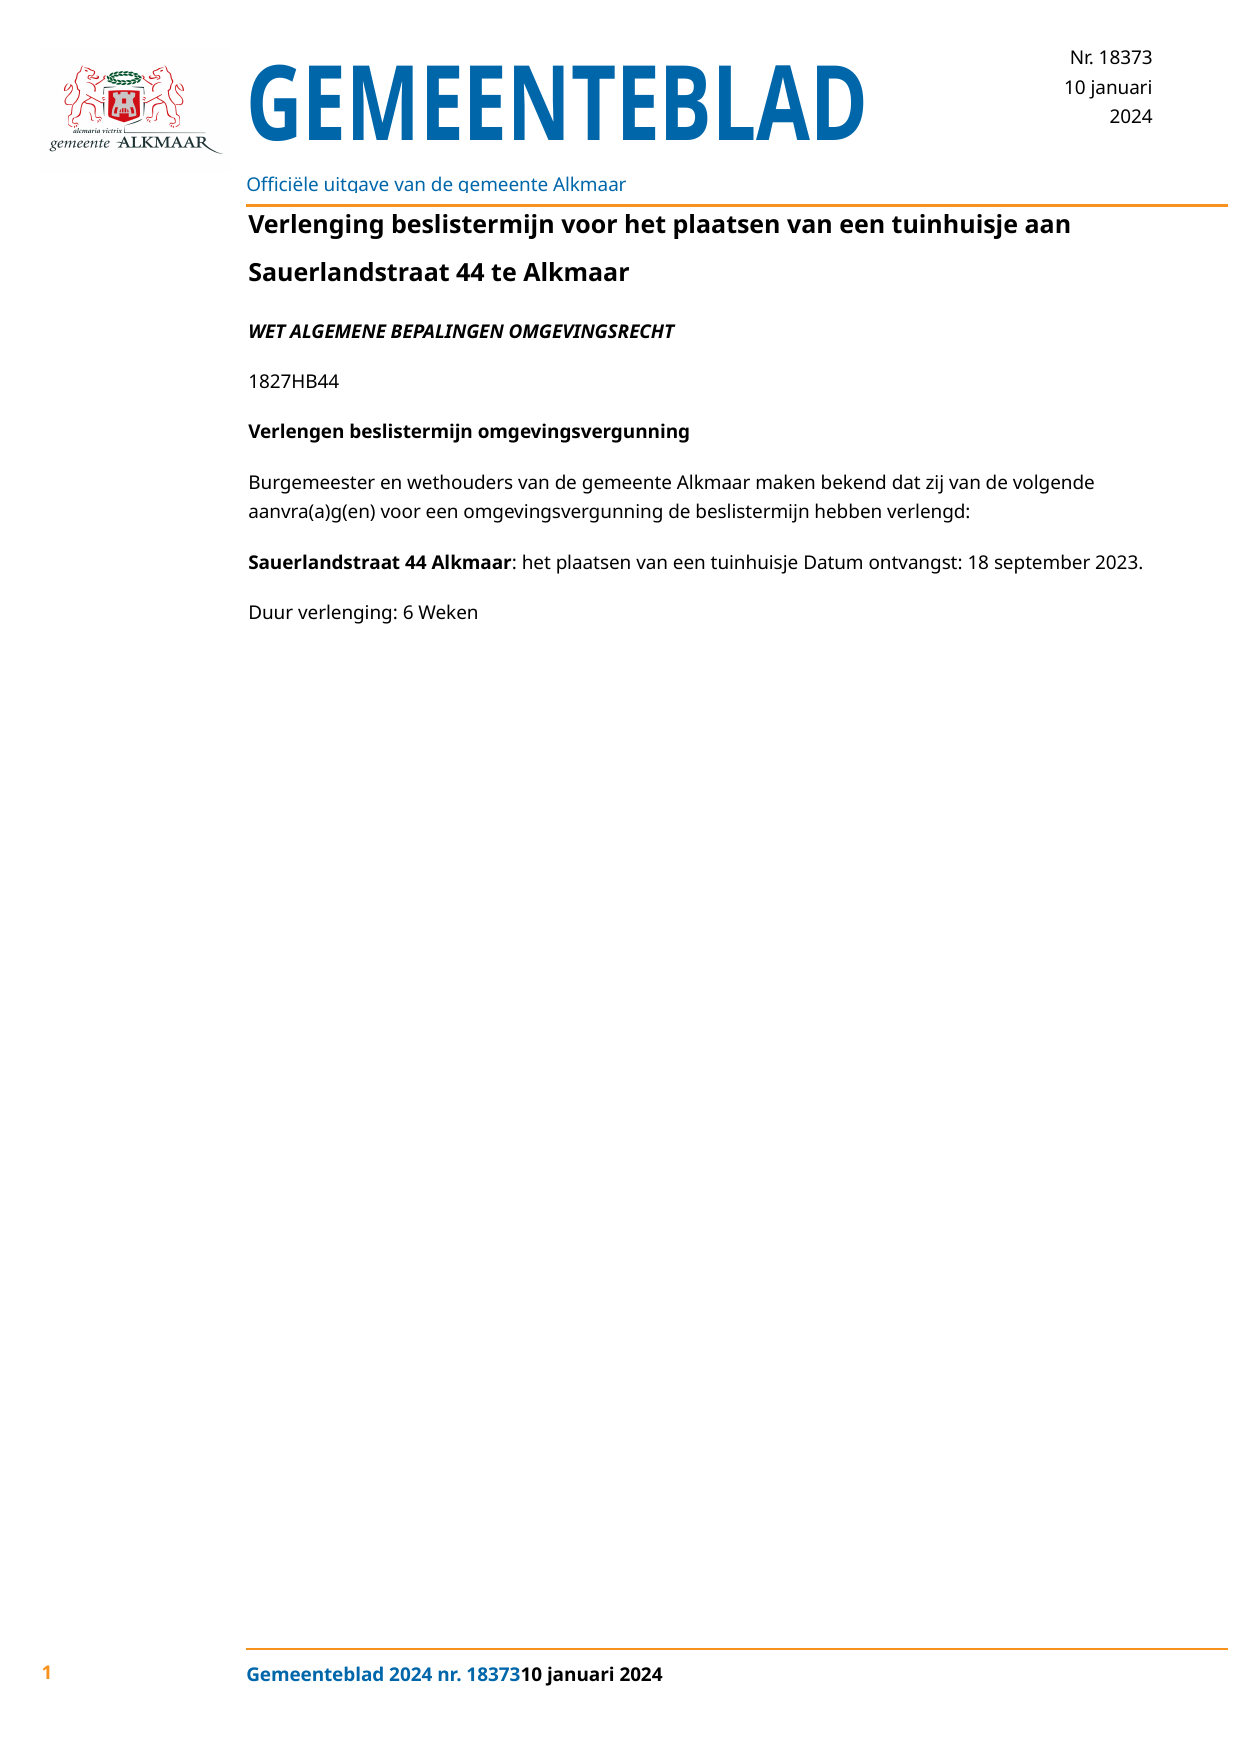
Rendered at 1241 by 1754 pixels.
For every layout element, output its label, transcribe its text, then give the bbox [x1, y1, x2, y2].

text Duur verlenging: 6 Weken [248, 599, 1152, 625]
text Verlenging beslistermijn voor het plaatsen van een tuinhuisje aan Sauerlandstraat 44 te Alkmaar [248, 207, 1152, 288]
text WET ALGEMENE BEPALINGEN OMGEVINGSRECHT [248, 318, 1152, 344]
text Burgemeester en wethouders van de gemeente Alkmaar maken bekend dat zij van de volgende aanvra(a)g(en) voor een omgevingsvergunning de beslistermijn hebben verlengd: [248, 469, 1152, 524]
text 1827HB44 [248, 368, 1152, 394]
text Verlengen beslistermijn omgevingsvergunning [248, 419, 1152, 444]
picture [41, 47, 231, 172]
text Sauerlandstraat 44 Alkmaar: het plaatsen van een tuinhuisje Datum ontvangst: 18 september 2023. [248, 549, 1152, 575]
